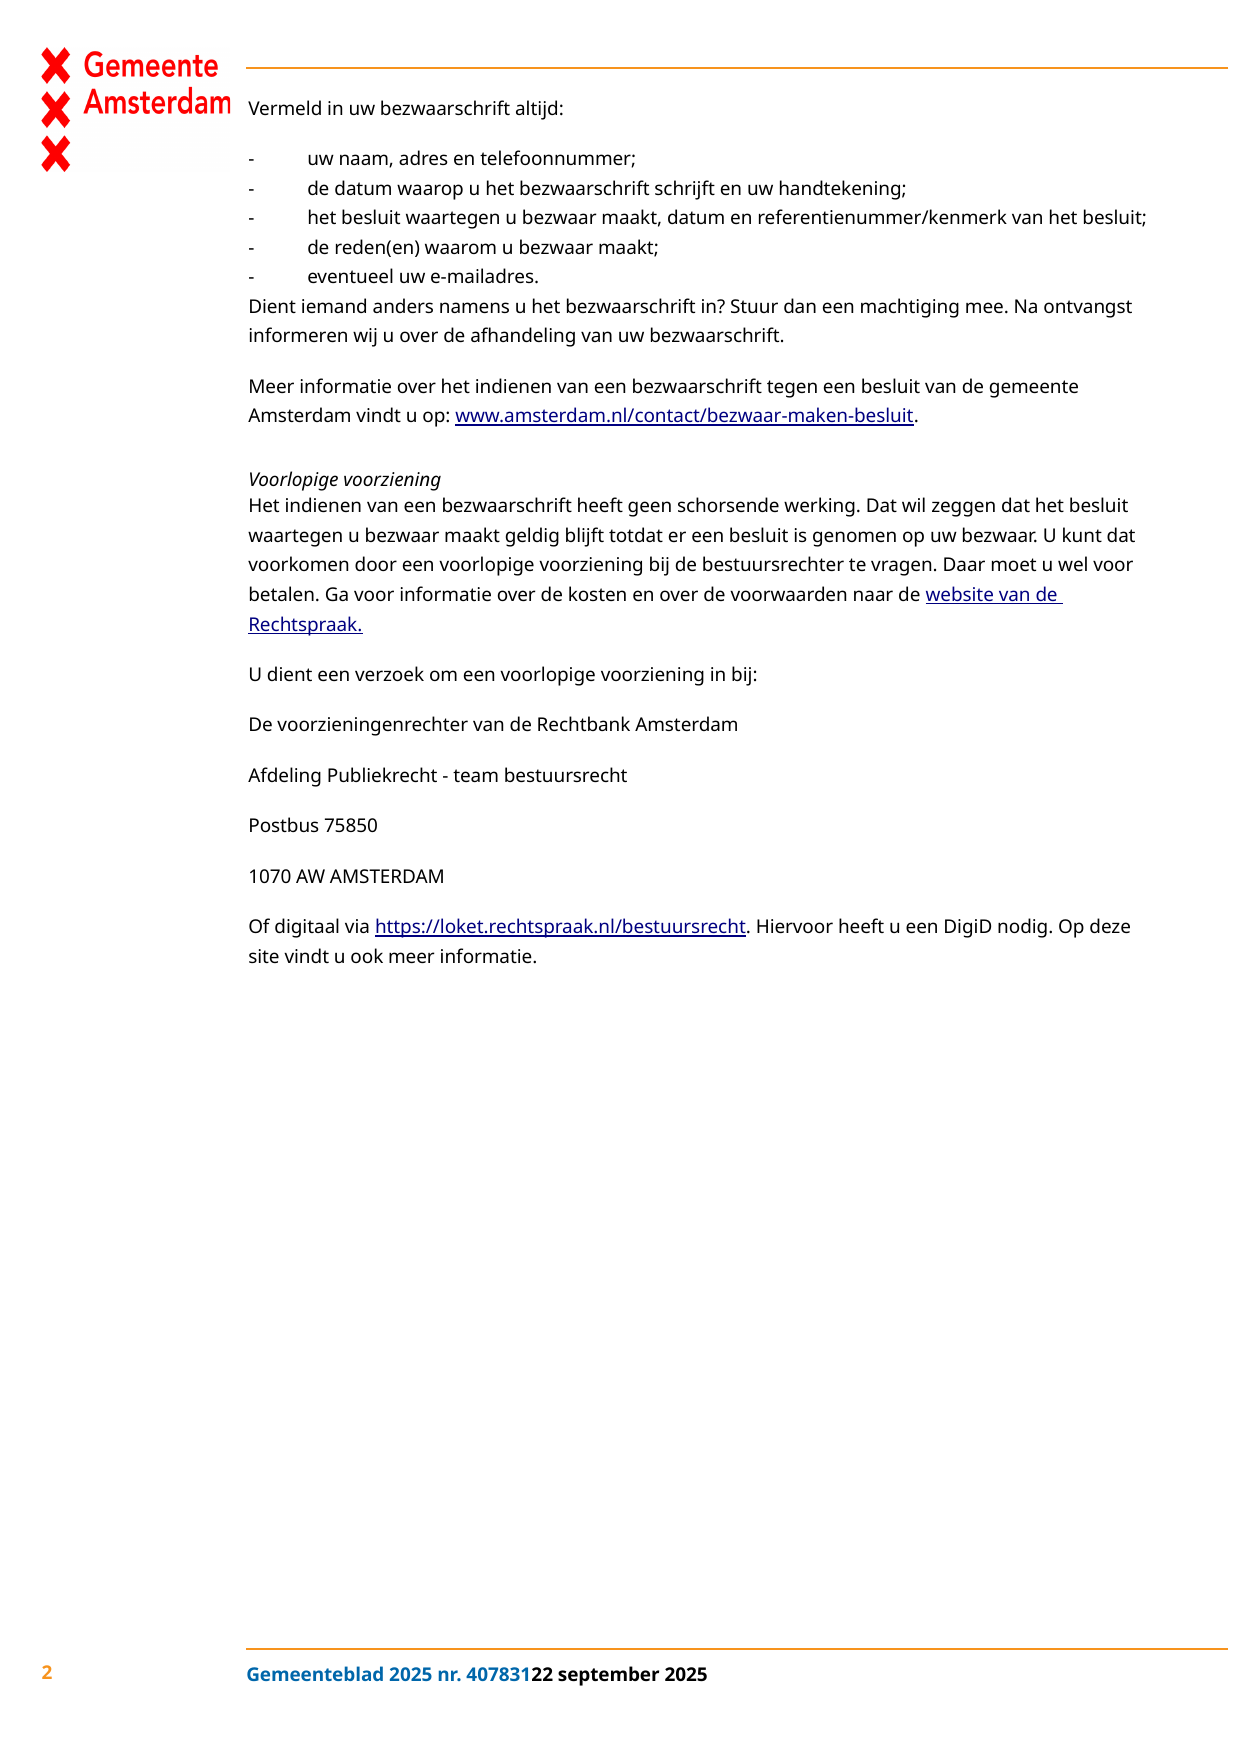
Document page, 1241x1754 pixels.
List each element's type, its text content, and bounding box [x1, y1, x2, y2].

text Vermeld in uw bezwaarschrift altijd: [248, 95, 1152, 121]
text Meer informatie over het indienen van een bezwaarschrift tegen een besluit van de gemeente Amsterdam vindt u op: www.amsterdam.nl/contact/bezwaar-maken-besluit. [248, 373, 1152, 428]
list de reden(en) waarom u bezwaar maakt; [248, 234, 1152, 260]
text Afdeling Publiekrecht - team bestuursrecht [248, 762, 1152, 788]
text Het indienen van een bezwaarschrift heeft geen schorsende werking. Dat wil zeggen dat het besluit waartegen u bezwaar maakt geldig blijft totdat er een besluit is genomen op uw bezwaar. U kunt dat voorkomen door een voorlopige voorziening bij de bestuursrechter te vragen. Daar moet u wel voor betalen. Ga voor informatie over de kosten en over de voorwaarden naar de website van de Rechtspraak. [248, 492, 1152, 636]
text Of digitaal via https://loket.rechtspraak.nl/bestuursrecht. Hiervoor heeft u een DigiD nodig. Op deze site vindt u ook meer informatie. [248, 913, 1152, 968]
list eventueel uw e-mailadres. [248, 263, 1152, 289]
text Voorlopige voorziening [248, 467, 1152, 492]
text 1070 AW AMSTERDAM [248, 863, 1152, 888]
text Dient iemand anders namens u het bezwaarschrift in? Stuur dan een machtiging mee. Na ontvangst informeren wij u over de afhandeling van uw bezwaarschrift. [248, 293, 1152, 348]
picture [41, 47, 231, 172]
text U dient een verzoek om een voorlopige voorziening in bij: [248, 661, 1152, 687]
list uw naam, adres en telefoonnummer; [248, 145, 1152, 171]
list de datum waarop u het bezwaarschrift schrijft en uw handtekening; [248, 175, 1152, 201]
list het besluit waartegen u bezwaar maakt, datum en referentienummer/kenmerk van het besluit; [248, 204, 1152, 230]
text De voorzieningenrechter van de Rechtbank Amsterdam [248, 712, 1152, 737]
text Postbus 75850 [248, 812, 1152, 838]
